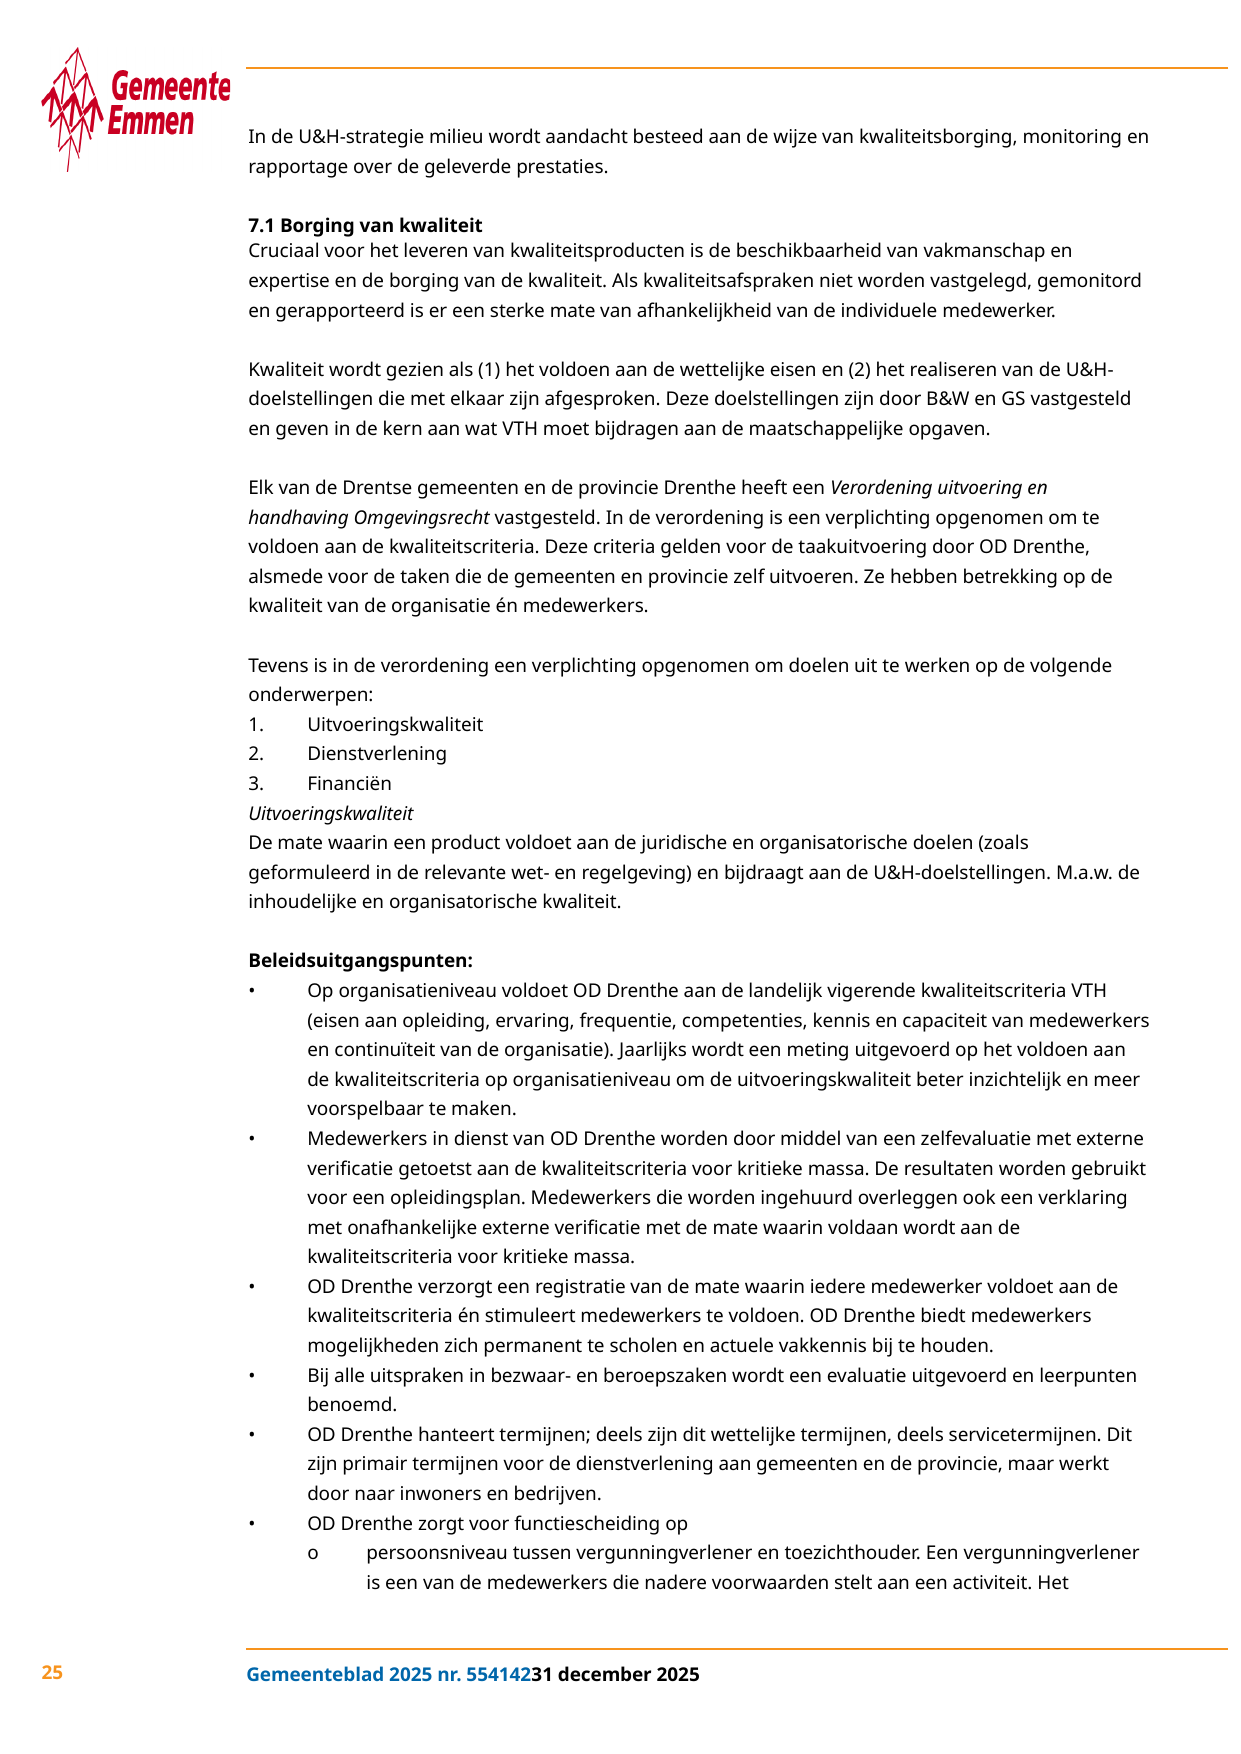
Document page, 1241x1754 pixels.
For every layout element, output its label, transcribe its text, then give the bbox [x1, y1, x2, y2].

list OD Drenthe zorgt voor functiescheiding op [248, 1510, 1152, 1536]
list Bij alle uitspraken in bezwaar- en beroepszaken wordt een evaluatie uitgevoerd en leerpunten benoemd. [248, 1362, 1152, 1417]
list Uitvoeringskwaliteit [248, 711, 1152, 737]
text Cruciaal voor het leveren van kwaliteitsproducten is de beschikbaarheid van vakmanschap en expertise en de borging van de kwaliteit. Als kwaliteitsafspraken niet worden vastgelegd, gemonitord en gerapporteerd is er een sterke mate van afhankelijkheid van de individuele medewerker. [248, 238, 1152, 323]
text Tevens is in de verordening een verplichting opgenomen om doelen uit te werken op de volgende onderwerpen: [248, 652, 1152, 707]
text Kwaliteit wordt gezien als (1) het voldoen aan de wettelijke eisen en (2) het realiseren van de U&H-doelstellingen die met elkaar zijn afgesproken. Deze doelstellingen zijn door B&W en GS vastgesteld en geven in de kern aan wat VTH moet bijdragen aan de maatschappelijke opgaven. [248, 356, 1152, 441]
text 7.1 Borging van kwaliteit [248, 212, 1152, 238]
list Dienstverlening [248, 741, 1152, 766]
list persoonsniveau tussen vergunningverlener en toezichthouder. Een vergunningverlener is een van de medewerkers die nadere voorwaarden stelt aan een activiteit. Het [307, 1539, 1152, 1595]
list OD Drenthe hanteert termijnen; deels zijn dit wettelijke termijnen, deels servicetermijnen. Dit zijn primair termijnen voor de dienstverlening aan gemeenten en de provincie, maar werkt door naar inwoners en bedrijven. [248, 1421, 1152, 1506]
list Medewerkers in dienst van OD Drenthe worden door middel van een zelfevaluatie met externe verificatie getoetst aan de kwaliteitscriteria voor kritieke massa. De resultaten worden gebruikt voor een opleidingsplan. Medewerkers die worden ingehuurd overleggen ook een verklaring met onafhankelijke externe verificatie met de mate waarin voldaan wordt aan de kwaliteitscriteria voor kritieke massa. [248, 1125, 1152, 1269]
text De mate waarin een product voldoet aan de juridische en organisatorische doelen (zoals geformuleerd in de relevante wet- en regelgeving) en bijdraagt aan de U&H-doelstellingen. M.a.w. de inhoudelijke en organisatorische kwaliteit. [248, 829, 1152, 914]
text Elk van de Drentse gemeenten en de provincie Drenthe heeft een Verordening uitvoering en handhaving Omgevingsrecht vastgesteld. In de verordening is een verplichting opgenomen om te voldoen aan de kwaliteitscriteria. Deze criteria gelden voor de taakuitvoering door OD Drenthe, alsmede voor de taken die de gemeenten en provincie zelf uitvoeren. Ze hebben betrekking op de kwaliteit van de organisatie én medewerkers. [248, 474, 1152, 618]
list OD Drenthe verzorgt een registratie van de mate waarin iedere medewerker voldoet aan de kwaliteitscriteria én stimuleert medewerkers te voldoen. OD Drenthe biedt medewerkers mogelijkheden zich permanent te scholen en actuele vakkennis bij te houden. [248, 1273, 1152, 1358]
list Financiën [248, 770, 1152, 796]
text Uitvoeringskwaliteit [248, 800, 1152, 826]
text Beleidsuitgangspunten: [248, 948, 1152, 973]
text In de U&H-strategie milieu wordt aandacht besteed aan de wijze van kwaliteitsborging, monitoring en rapportage over de geleverde prestaties. [248, 123, 1152, 178]
picture [41, 47, 231, 172]
list Op organisatieniveau voldoet OD Drenthe aan de landelijk vigerende kwaliteitscriteria VTH (eisen aan opleiding, ervaring, frequentie, competenties, kennis en capaciteit van medewerkers en continuïteit van de organisatie). Jaarlijks wordt een meting uitgevoerd op het voldoen aan de kwaliteitscriteria op organisatieniveau om de uitvoeringskwaliteit beter inzichtelijk en meer voorspelbaar te maken. [248, 977, 1152, 1121]
